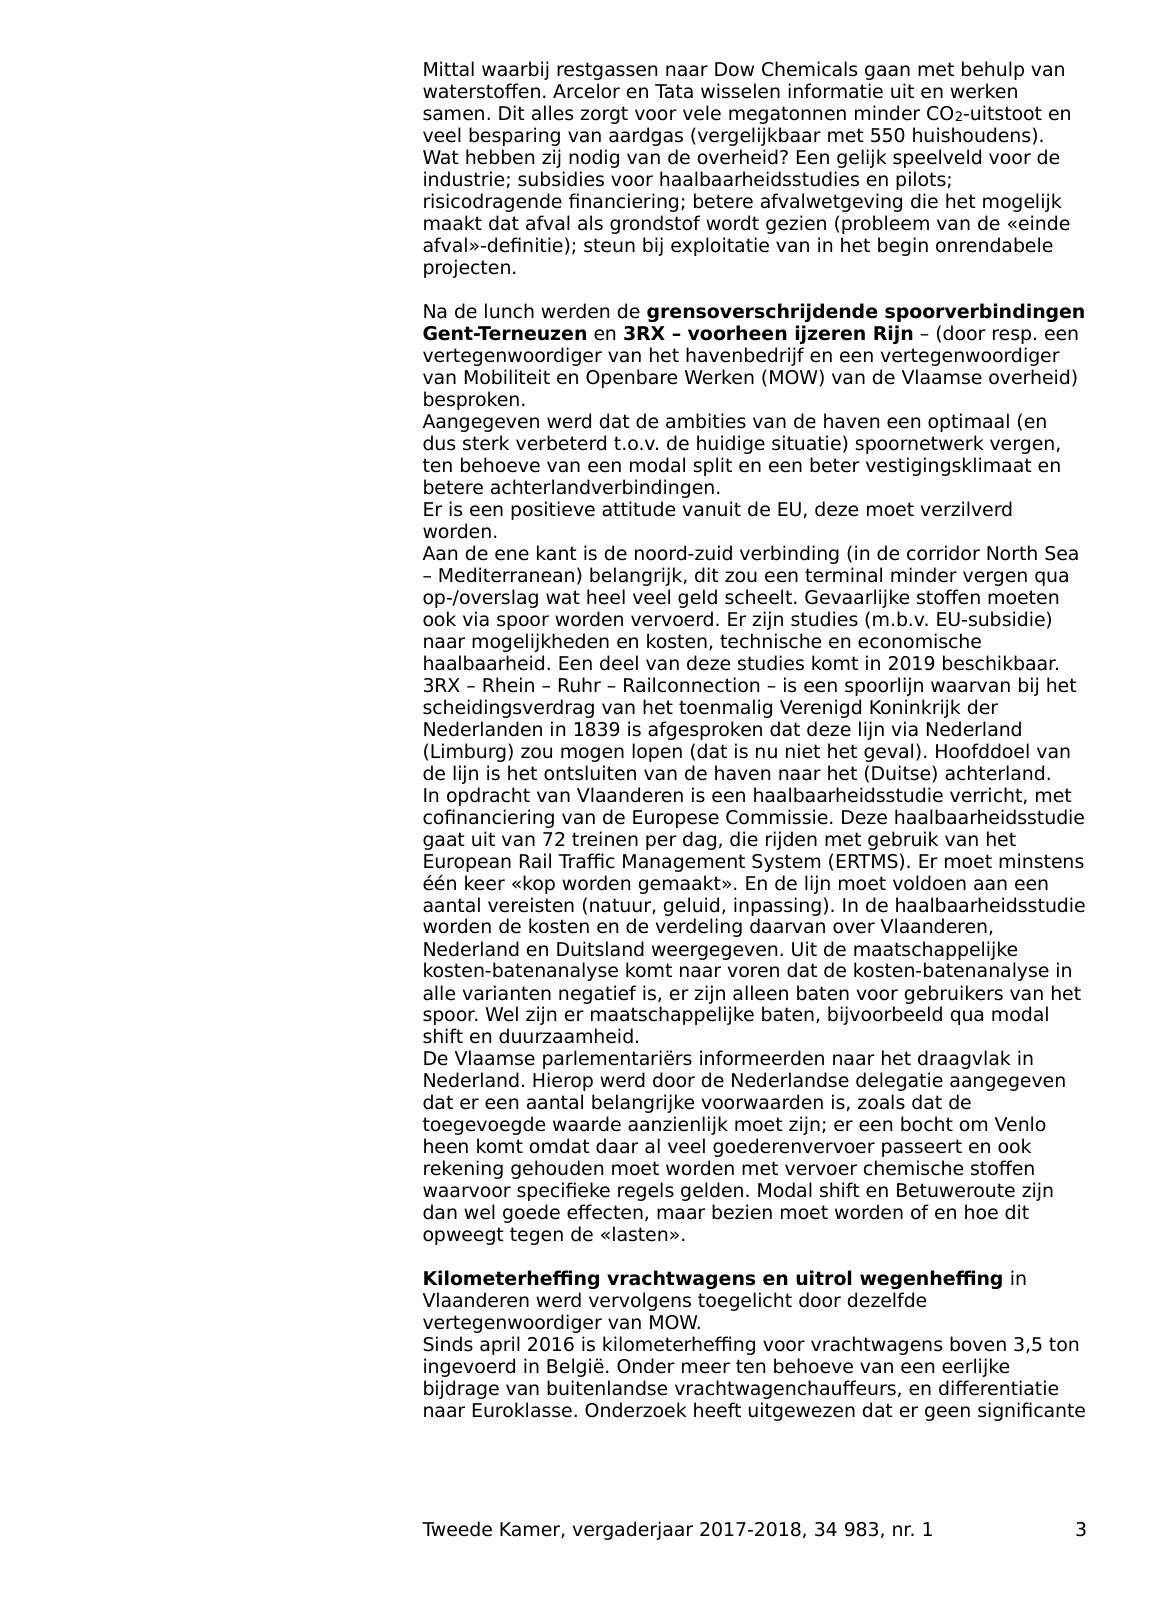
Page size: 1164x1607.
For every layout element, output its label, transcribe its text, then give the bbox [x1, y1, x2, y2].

text Wat hebben zij nodig van de overheid? Een gelijk speelveld voor de industrie; subsidies voor haalbaarheidsstudies en pilots; risicodragende financiering; betere afvalwetgeving die het mogelijk maakt dat afval als grondstof wordt gezien (probleem van de «einde afval»-definitie); steun bij exploitatie van in het begin onrendabele projecten. [422, 147, 1087, 279]
text Sinds april 2016 is kilometerheffing voor vrachtwagens boven 3,5 ton ingevoerd in België. Onder meer ten behoeve van een eerlijke bijdrage van buitenlandse vrachtwagenchauffeurs, en differentiatie naar Euroklasse. Onderzoek heeft uitgewezen dat er geen significante [422, 1334, 1087, 1422]
text Er is een positieve attitude vanuit de EU, deze moet verzilverd worden. [422, 499, 1087, 543]
text Mittal waarbij restgassen naar Dow Chemicals gaan met behulp van waterstoffen. Arcelor en Tata wisselen informatie uit en werken samen. Dit alles zorgt voor vele megatonnen minder CO2-uitstoot en veel besparing van aardgas (vergelijkbaar met 550 huishoudens). [422, 59, 1087, 147]
text De Vlaamse parlementariërs informeerden naar het draagvlak in Nederland. Hierop werd door de Nederlandse delegatie aangegeven dat er een aantal belangrijke voorwaarden is, zoals dat de toegevoegde waarde aanzienlijk moet zijn; er een bocht om Venlo heen komt omdat daar al veel goederenvervoer passeert en ook rekening gehouden moet worden met vervoer chemische stoffen waarvoor specifieke regels gelden. Modal shift en Betuweroute zijn dan wel goede effecten, maar bezien moet worden of en hoe dit opweegt tegen de «lasten». [422, 1048, 1087, 1246]
text 3RX – Rhein – Ruhr – Railconnection – is een spoorlijn waarvan bij het scheidingsverdrag van het toenmalig Verenigd Koninkrijk der Nederlanden in 1839 is afgesproken dat deze lijn via Nederland (Limburg) zou mogen lopen (dat is nu niet het geval). Hoofddoel van de lijn is het ontsluiten van de haven naar het (Duitse) achterland. [422, 675, 1087, 784]
text Kilometerheffing vrachtwagens en uitrol wegenheffing in Vlaanderen werd vervolgens toegelicht door dezelfde vertegenwoordiger van MOW. [422, 1268, 1087, 1334]
text Aangegeven werd dat de ambities van de haven een optimaal (en dus sterk verbeterd t.o.v. de huidige situatie) spoornetwerk vergen, ten behoeve van een modal split en een beter vestigingsklimaat en betere achterlandverbindingen. [422, 411, 1087, 499]
text Na de lunch werden de grensoverschrijdende spoorverbindingen Gent-Terneuzen en 3RX – voorheen ijzeren Rijn – (door resp. een vertegenwoordiger van het havenbedrijf en een vertegenwoordiger van Mobiliteit en Openbare Werken (MOW) van de Vlaamse overheid) besproken. [422, 301, 1087, 411]
text In opdracht van Vlaanderen is een haalbaarheidsstudie verricht, met cofinanciering van de Europese Commissie. Deze haalbaarheidsstudie gaat uit van 72 treinen per dag, die rijden met gebruik van het European Rail Traffic Management System (ERTMS). Er moet minstens één keer «kop worden gemaakt». En de lijn moet voldoen aan een aantal vereisten (natuur, geluid, inpassing). In de haalbaarheidsstudie worden de kosten en de verdeling daarvan over Vlaanderen, Nederland en Duitsland weergegeven. Uit de maatschappelijke kosten-batenanalyse komt naar voren dat de kosten-batenanalyse in alle varianten negatief is, er zijn alleen baten voor gebruikers van het spoor. Wel zijn er maatschappelijke baten, bijvoorbeeld qua modal shift en duurzaamheid. [422, 784, 1087, 1048]
text Aan de ene kant is de noord-zuid verbinding (in de corridor North Sea – Mediterranean) belangrijk, dit zou een terminal minder vergen qua op-/overslag wat heel veel geld scheelt. Gevaarlijke stoffen moeten ook via spoor worden vervoerd. Er zijn studies (m.b.v. EU-subsidie) naar mogelijkheden en kosten, technische en economische haalbaarheid. Een deel van deze studies komt in 2019 beschikbaar. [422, 543, 1087, 675]
